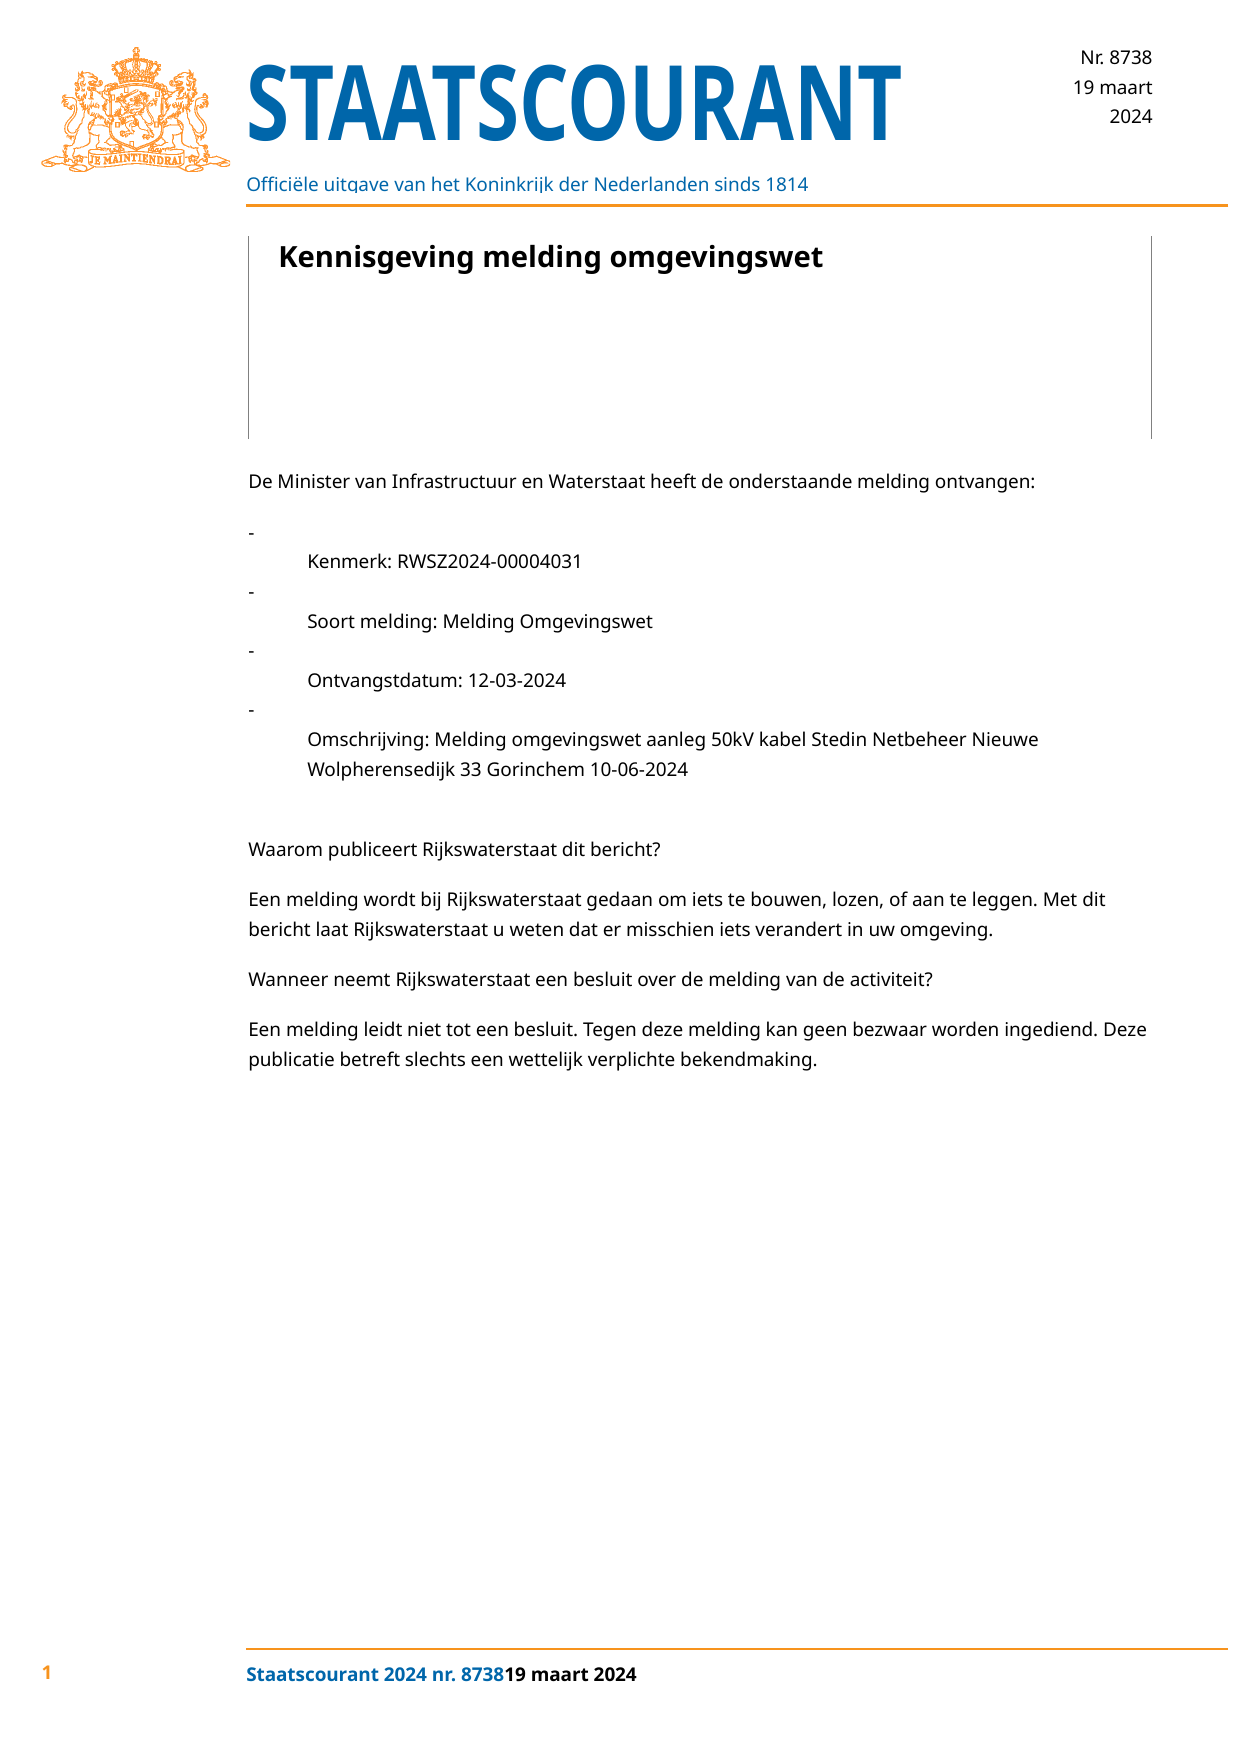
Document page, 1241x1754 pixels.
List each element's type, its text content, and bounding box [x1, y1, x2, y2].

picture [912, 236, 1090, 414]
text Waarom publiceert Rijkswaterstaat dit bericht? [248, 836, 1152, 861]
list Soort melding: Melding Omgevingswet [248, 608, 1152, 633]
list Kenmerk: RWSZ2024-00004031 [248, 549, 1152, 574]
table_header Kennisgeving melding omgevingswet [249, 236, 850, 439]
table_header [850, 236, 912, 413]
table_header [1090, 236, 1151, 413]
list Ontvangstdatum: 12-03-2024 [248, 667, 1152, 693]
text Een melding wordt bij Rijkswaterstaat gedaan om iets te bouwen, lozen, of aan te leggen. Met dit bericht laat Rijkswaterstaat u weten dat er misschien iets verandert in uw omgeving. [248, 886, 1152, 941]
text De Minister van Infrastructuur en Waterstaat heeft de onderstaande melding ontvangen: [248, 469, 1152, 494]
table_header [850, 414, 1151, 439]
picture [41, 47, 231, 172]
text Wanneer neemt Rijkswaterstaat een besluit over de melding van de activiteit? [248, 966, 1152, 992]
list Omschrijving: Melding omgevingswet aanleg 50kV kabel Stedin Netbeheer Nieuwe Wolpherensedijk 33 Gorinchem 10-06-2024 [248, 726, 1152, 781]
text Een melding leidt niet tot een besluit. Tegen deze melding kan geen bezwaar worden ingediend. Deze publicatie betreft slechts een wettelijk verplichte bekendmaking. [248, 1017, 1152, 1072]
